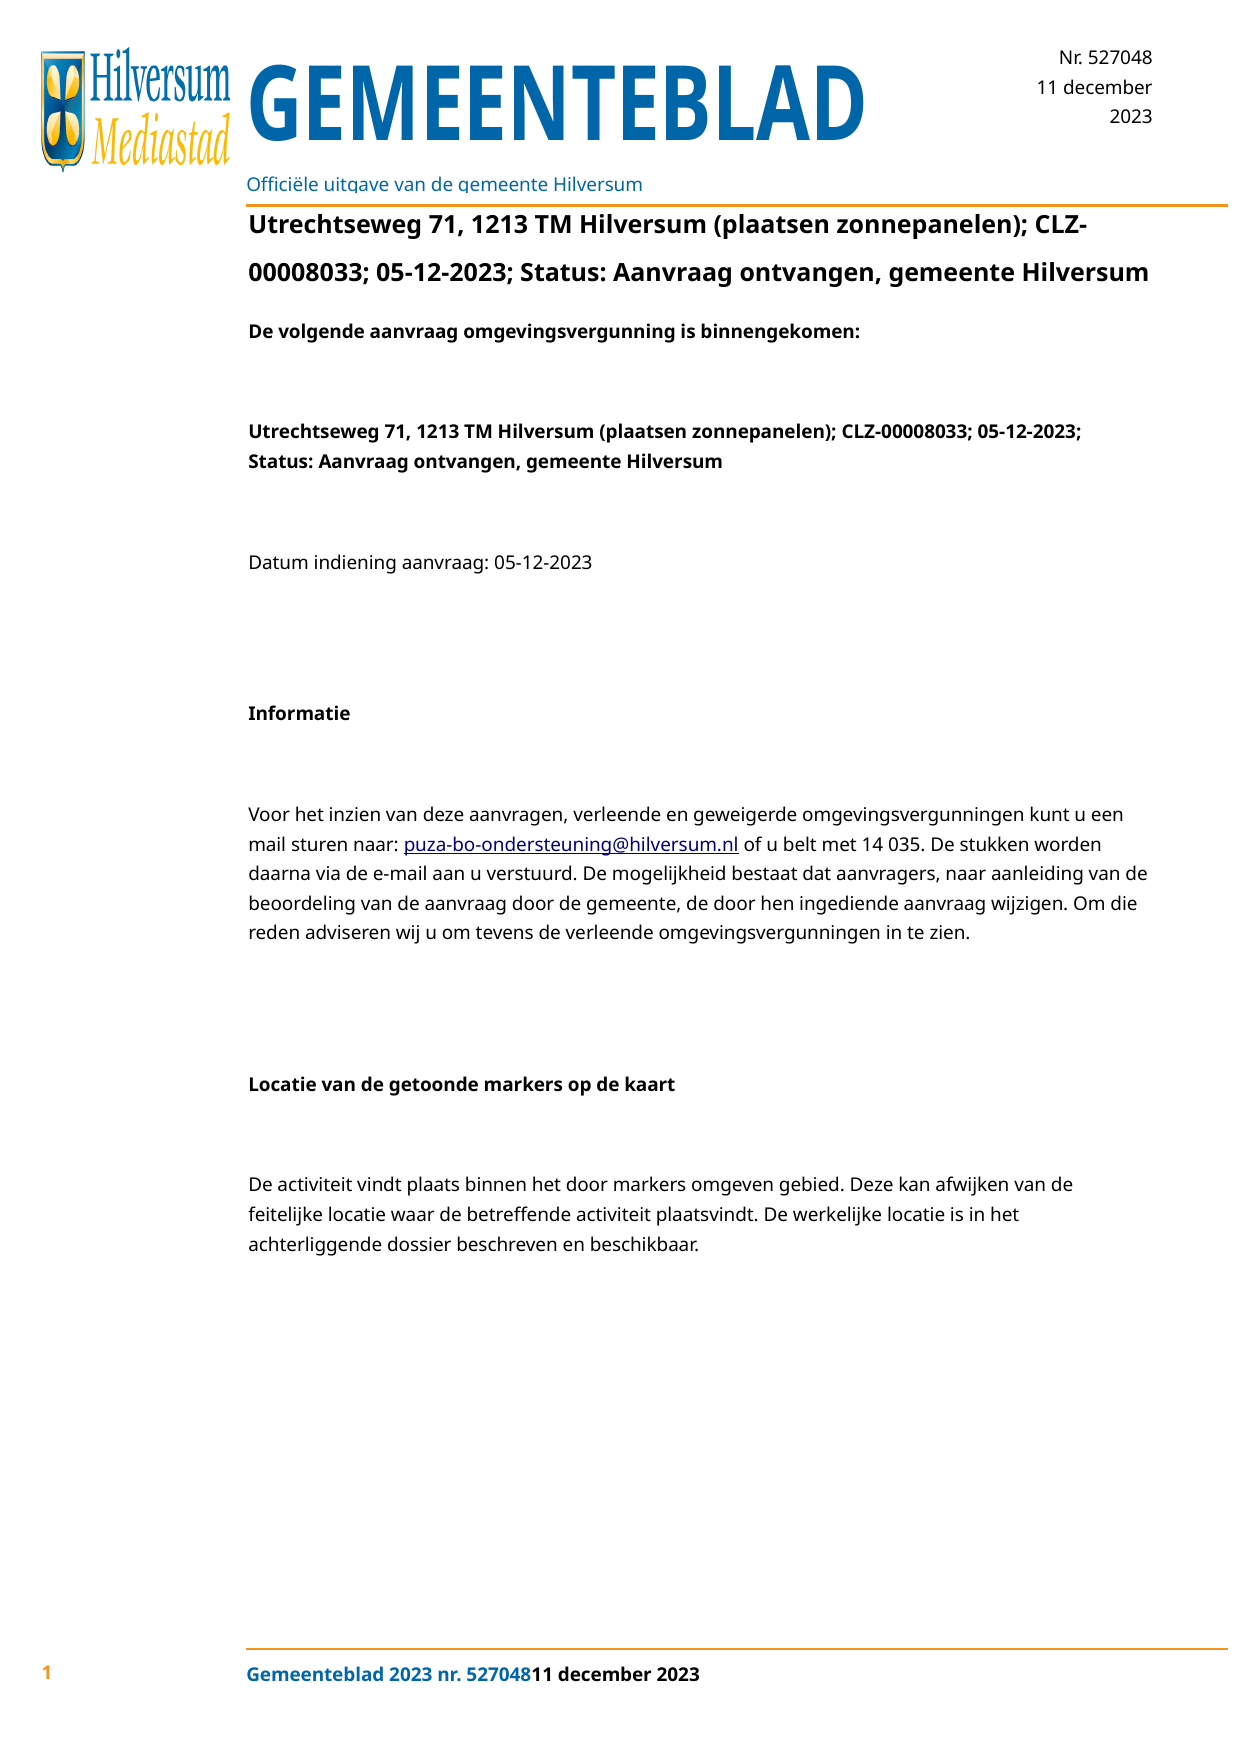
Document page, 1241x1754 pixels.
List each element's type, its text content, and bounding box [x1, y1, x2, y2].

text De volgende aanvraag omgevingsvergunning is binnengekomen: [248, 318, 1152, 344]
text De activiteit vindt plaats binnen het door markers omgeven gebied. Deze kan afwijken van de feitelijke locatie waar de betreffende activiteit plaatsvindt. De werkelijke locatie is in het achterliggende dossier beschreven en beschikbaar. [248, 1172, 1152, 1257]
text Locatie van de getoonde markers op de kaart [248, 1071, 1152, 1097]
text Utrechtseweg 71, 1213 TM Hilversum (plaatsen zonnepanelen); CLZ-00008033; 05-12-2023; Status: Aanvraag ontvangen, gemeente Hilversum [248, 207, 1152, 288]
text Voor het inzien van deze aanvragen, verleende en geweigerde omgevingsvergunningen kunt u een mail sturen naar: puza-bo-ondersteuning@hilversum.nl of u belt met 14 035. De stukken worden daarna via de e-mail aan u verstuurd. De mogelijkheid bestaat dat aanvragers, naar aanleiding van de beoordeling van de aanvraag door de gemeente, de door hen ingediende aanvraag wijzigen. Om die reden adviseren wij u om tevens de verleende omgevingsvergunningen in te zien. [248, 801, 1152, 945]
text Utrechtseweg 71, 1213 TM Hilversum (plaatsen zonnepanelen); CLZ-00008033; 05-12-2023; Status: Aanvraag ontvangen, gemeente Hilversum [248, 419, 1152, 474]
picture [41, 47, 231, 172]
text Informatie [248, 700, 1152, 726]
text Datum indiening aanvraag: 05-12-2023 [248, 549, 1152, 575]
